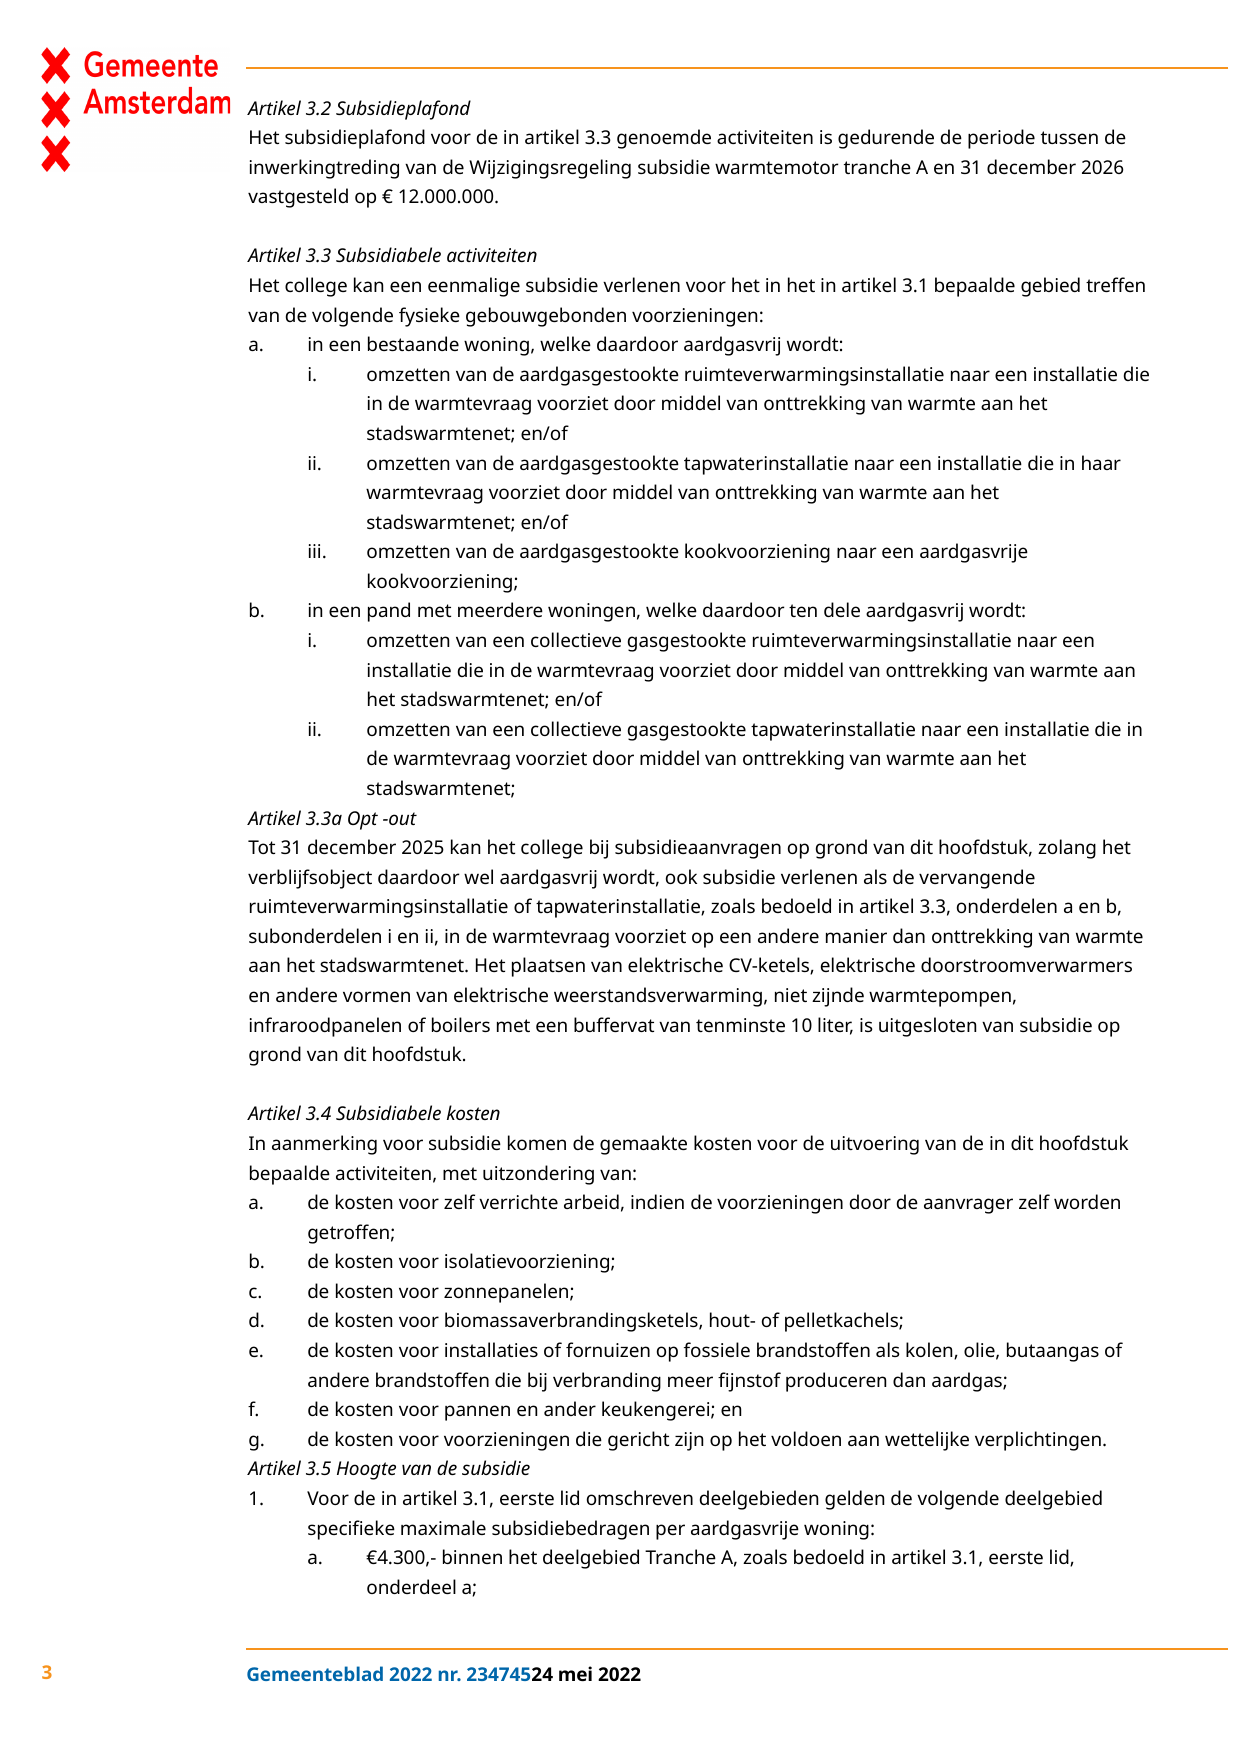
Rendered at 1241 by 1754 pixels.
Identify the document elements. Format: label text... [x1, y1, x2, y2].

text In aanmerking voor subsidie komen de gemaakte kosten voor de uitvoering van de in dit hoofdstuk bepaalde activiteiten, met uitzondering van: [248, 1130, 1152, 1186]
text Tot 31 december 2025 kan het college bij subsidieaanvragen op grond van dit hoofdstuk, zolang het verblijfsobject daardoor wel aardgasvrij wordt, ook subsidie verlenen als de vervangende ruimteverwarmingsinstallatie of tapwaterinstallatie, zoals bedoeld in artikel 3.3, onderdelen a en b, subonderdelen i en ii, in de warmtevraag voorziet op een andere manier dan onttrekking van warmte aan het stadswarmtenet. Het plaatsen van elektrische CV-ketels, elektrische doorstroomverwarmers en andere vormen van elektrische weerstandsverwarming, niet zijnde warmtepompen, infraroodpanelen of boilers met een buffervat van tenminste 10 liter, is uitgesloten van subsidie op grond van dit hoofdstuk. [248, 834, 1152, 1067]
list de kosten voor zelf verrichte arbeid, indien de voorzieningen door de aanvrager zelf worden getroffen; [248, 1189, 1152, 1245]
text Het college kan een eenmalige subsidie verlenen voor het in het in artikel 3.1 bepaalde gebied treffen van de volgende fysieke gebouwgebonden voorzieningen: [248, 272, 1152, 328]
picture [41, 47, 231, 172]
text Artikel 3.3 Subsidiabele activiteiten [248, 243, 1152, 268]
text Artikel 3.3a Opt -out [248, 805, 1152, 831]
list in een pand met meerdere woningen, welke daardoor ten dele aardgasvrij wordt: [248, 598, 1152, 623]
list de kosten voor zonnepanelen; [248, 1278, 1152, 1304]
list omzetten van de aardgasgestookte ruimteverwarmingsinstallatie naar een installatie die in de warmtevraag voorziet door middel van onttrekking van warmte aan het stadswarmtenet; en/of [307, 361, 1152, 446]
text Artikel 3.2 Subsidieplafond [248, 95, 1152, 121]
list omzetten van de aardgasgestookte tapwaterinstallatie naar een installatie die in haar warmtevraag voorziet door middel van onttrekking van warmte aan het stadswarmtenet; en/of [307, 450, 1152, 535]
list de kosten voor installaties of fornuizen op fossiele brandstoffen als kolen, olie, butaangas of andere brandstoffen die bij verbranding meer fijnstof produceren dan aardgas; [248, 1337, 1152, 1393]
list de kosten voor isolatievoorziening; [248, 1248, 1152, 1274]
text Het subsidieplafond voor de in artikel 3.3 genoemde activiteiten is gedurende de periode tussen de inwerkingtreding van de Wijzigingsregeling subsidie warmtemotor tranche A en 31 december 2026 vastgesteld op € 12.000.000. [248, 124, 1152, 209]
list de kosten voor biomassaverbrandingsketels, hout- of pelletkachels; [248, 1308, 1152, 1333]
list Voor de in artikel 3.1, eerste lid omschreven deelgebieden gelden de volgende deelgebied specifieke maximale subsidiebedragen per aardgasvrije woning: [248, 1485, 1152, 1541]
list de kosten voor voorzieningen die gericht zijn op het voldoen aan wettelijke verplichtingen. [248, 1426, 1152, 1452]
list €4.300,- binnen het deelgebied Tranche A, zoals bedoeld in artikel 3.1, eerste lid, onderdeel a; [307, 1544, 1152, 1600]
list de kosten voor pannen en ander keukengerei; en [248, 1396, 1152, 1422]
list omzetten van een collectieve gasgestookte ruimteverwarmingsinstallatie naar een installatie die in de warmtevraag voorziet door middel van onttrekking van warmte aan het stadswarmtenet; en/of [307, 627, 1152, 712]
text Artikel 3.4 Subsidiabele kosten [248, 1101, 1152, 1126]
list in een bestaande woning, welke daardoor aardgasvrij wordt: [248, 331, 1152, 357]
list omzetten van de aardgasgestookte kookvoorziening naar een aardgasvrije kookvoorziening; [307, 538, 1152, 594]
text Artikel 3.5 Hoogte van de subsidie [248, 1456, 1152, 1481]
list omzetten van een collectieve gasgestookte tapwaterinstallatie naar een installatie die in de warmtevraag voorziet door middel van onttrekking van warmte aan het stadswarmtenet; [307, 716, 1152, 801]
